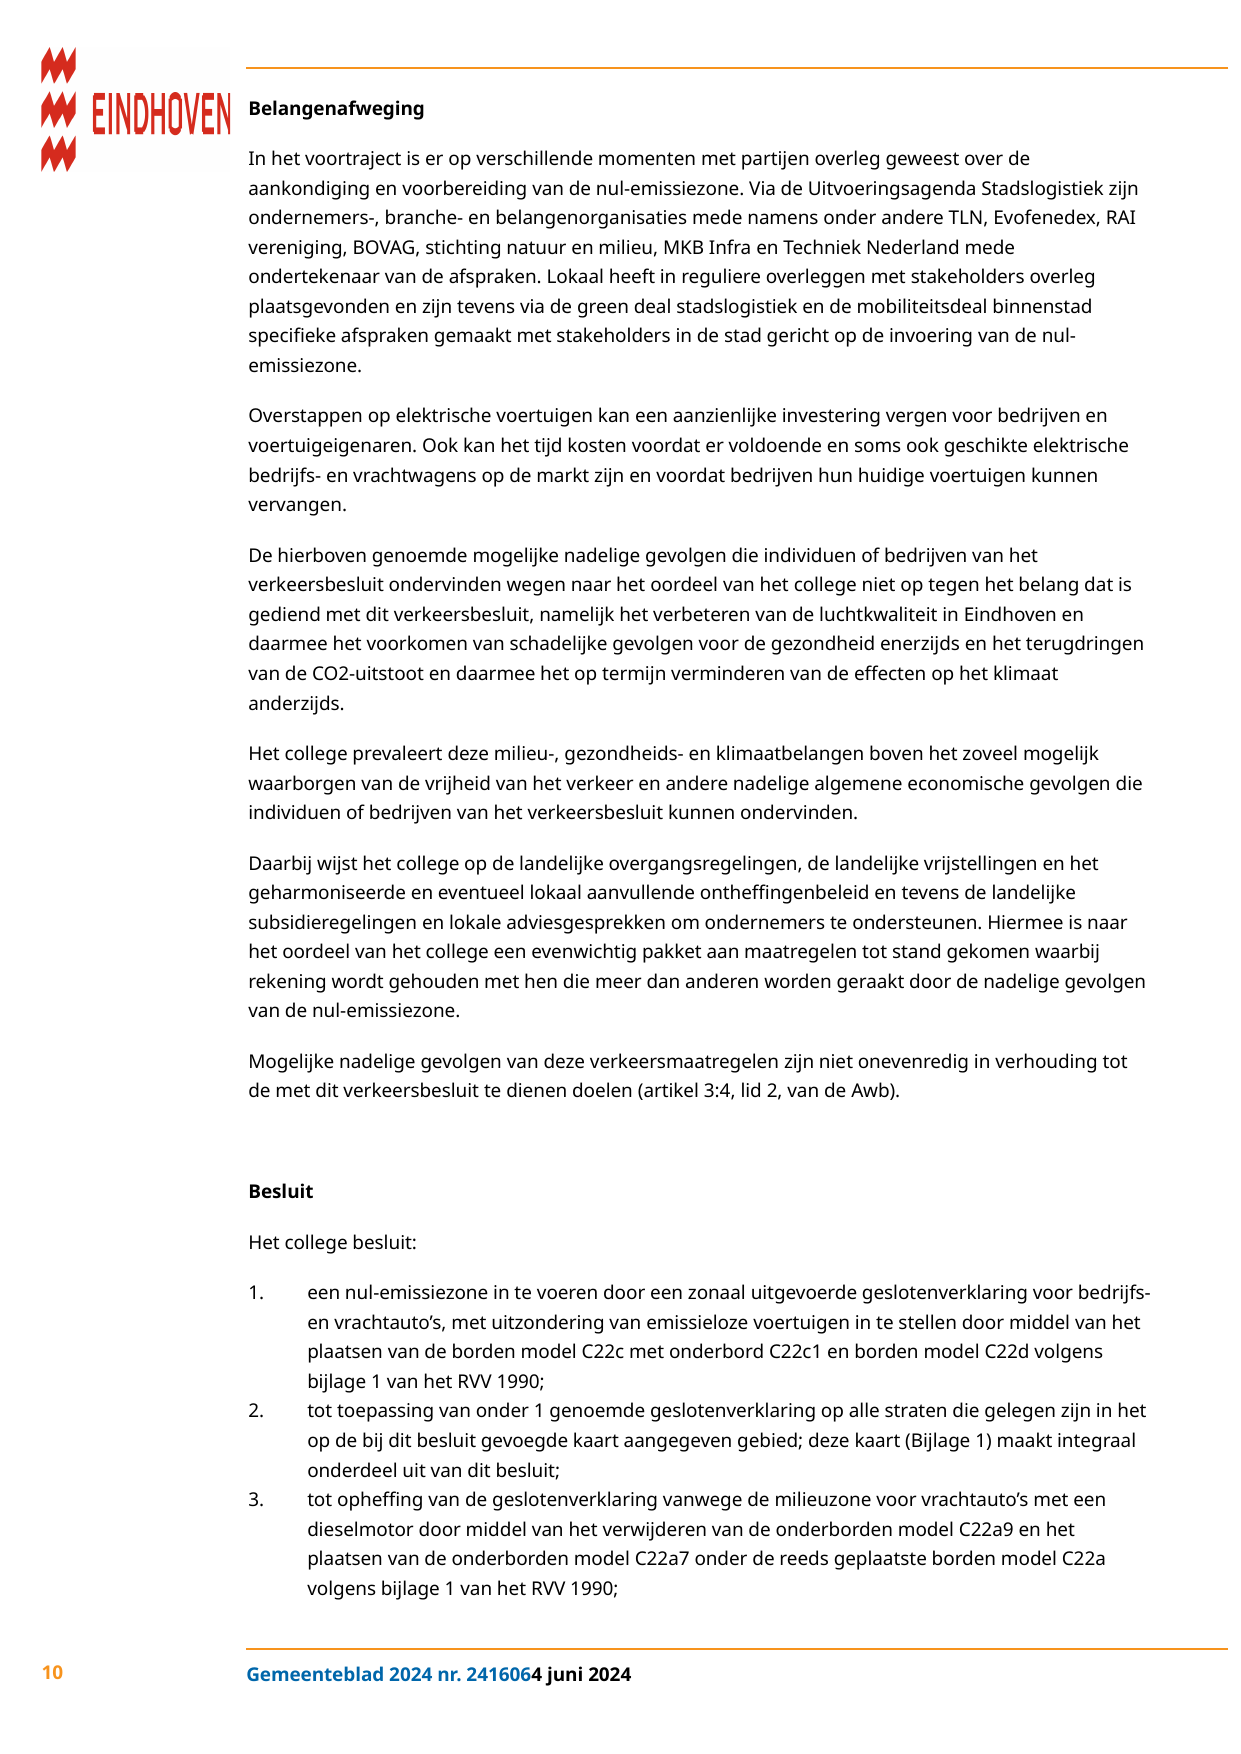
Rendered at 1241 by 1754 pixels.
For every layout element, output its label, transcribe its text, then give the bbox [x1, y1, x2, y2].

picture [41, 47, 231, 172]
list een nul-emissiezone in te voeren door een zonaal uitgevoerde geslotenverklaring voor bedrijfs- en vrachtauto’s, met uitzondering van emissieloze voertuigen in te stellen door middel van het plaatsen van de borden model C22c met onderbord C22c1 en borden model C22d volgens bijlage 1 van het RVV 1990; [248, 1279, 1152, 1394]
text In het voortraject is er op verschillende momenten met partijen overleg geweest over de aankondiging en voorbereiding van de nul-emissiezone. Via de Uitvoeringsagenda Stadslogistiek zijn ondernemers-, branche- en belangenorganisaties mede namens onder andere TLN, Evofenedex, RAI vereniging, BOVAG, stichting natuur en milieu, MKB Infra en Techniek Nederland mede ondertekenaar van de afspraken. Lokaal heeft in reguliere overleggen met stakeholders overleg plaatsgevonden en zijn tevens via de green deal stadslogistiek en de mobiliteitsdeal binnenstad specifieke afspraken gemaakt met stakeholders in de stad gericht op de invoering van de nul-emissiezone. [248, 145, 1152, 378]
list tot toepassing van onder 1 genoemde geslotenverklaring op alle straten die gelegen zijn in het op de bij dit besluit gevoegde kaart aangegeven gebied; deze kaart (Bijlage 1) maakt integraal onderdeel uit van dit besluit; [248, 1398, 1152, 1483]
text Besluit [248, 1178, 1152, 1204]
text Mogelijke nadelige gevolgen van deze verkeersmaatregelen zijn niet onevenredig in verhouding tot de met dit verkeersbesluit te dienen doelen (artikel 3:4, lid 2, van de Awb). [248, 1048, 1152, 1103]
text Het college prevaleert deze milieu-, gezondheids- en klimaatbelangen boven het zoveel mogelijk waarborgen van de vrijheid van het verkeer en andere nadelige algemene economische gevolgen die individuen of bedrijven van het verkeersbesluit kunnen ondervinden. [248, 740, 1152, 825]
text De hierboven genoemde mogelijke nadelige gevolgen die individuen of bedrijven van het verkeersbesluit ondervinden wegen naar het oordeel van het college niet op tegen het belang dat is gediend met dit verkeersbesluit, namelijk het verbeteren van de luchtkwaliteit in Eindhoven en daarmee het voorkomen van schadelijke gevolgen voor de gezondheid enerzijds en het terugdringen van de CO2-uitstoot en daarmee het op termijn verminderen van de effecten op het klimaat anderzijds. [248, 542, 1152, 716]
text Het college besluit: [248, 1229, 1152, 1255]
text Overstappen op elektrische voertuigen kan een aanzienlijke investering vergen voor bedrijven en voertuigeigenaren. Ook kan het tijd kosten voordat er voldoende en soms ook geschikte elektrische bedrijfs- en vrachtwagens op de markt zijn en voordat bedrijven hun huidige voertuigen kunnen vervangen. [248, 403, 1152, 517]
list tot opheffing van de geslotenverklaring vanwege de milieuzone voor vrachtauto’s met een dieselmotor door middel van het verwijderen van de onderborden model C22a9 en het plaatsen van de onderborden model C22a7 onder de reeds geplaatste borden model C22a volgens bijlage 1 van het RVV 1990; [248, 1486, 1152, 1601]
text Daarbij wijst het college op de landelijke overgangsregelingen, de landelijke vrijstellingen en het geharmoniseerde en eventueel lokaal aanvullende ontheffingenbeleid en tevens de landelijke subsidieregelingen en lokale adviesgesprekken om ondernemers te ondersteunen. Hiermee is naar het oordeel van het college een evenwichtig pakket aan maatregelen tot stand gekomen waarbij rekening wordt gehouden met hen die meer dan anderen worden geraakt door de nadelige gevolgen van de nul-emissiezone. [248, 850, 1152, 1023]
text Belangenafweging [248, 95, 1152, 121]
